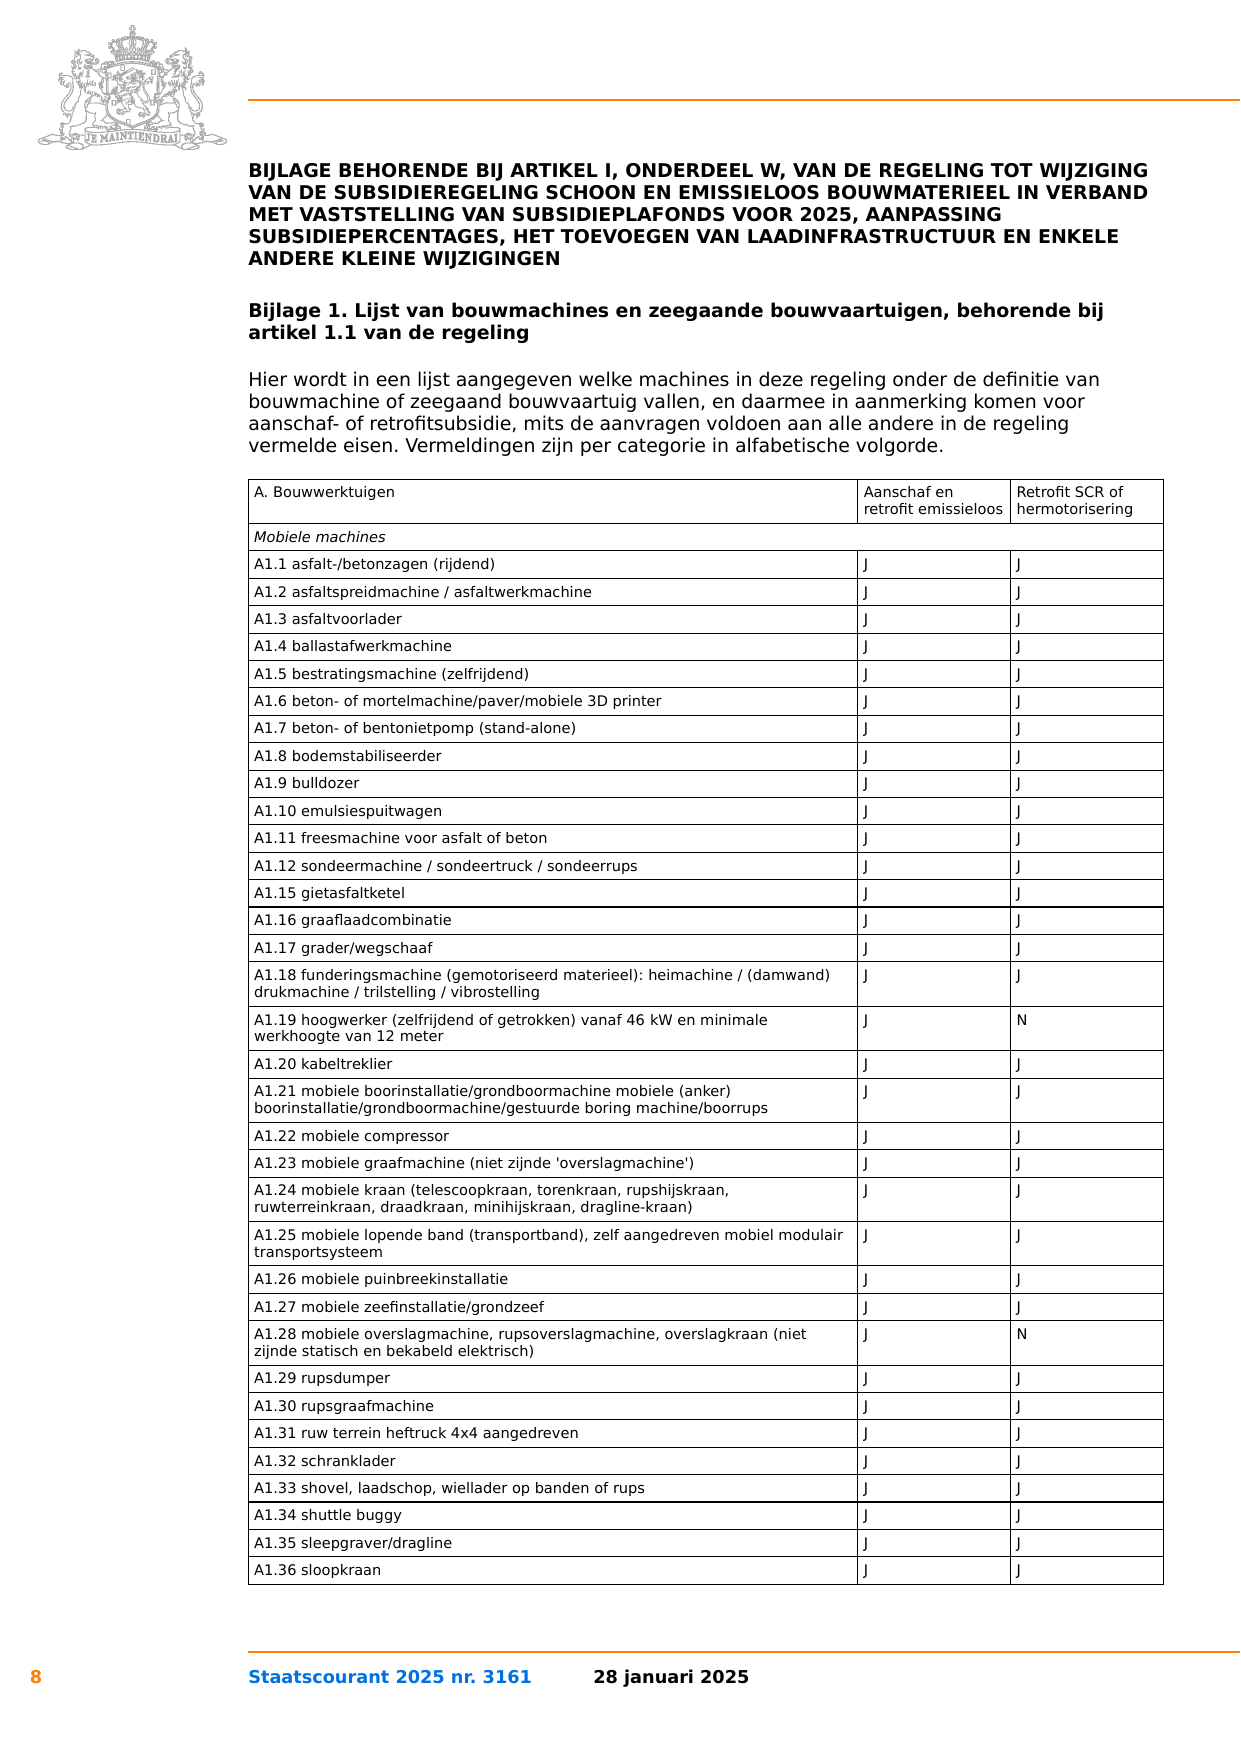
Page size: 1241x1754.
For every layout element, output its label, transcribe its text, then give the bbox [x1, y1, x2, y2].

table_cell J [858, 798, 1010, 824]
table_cell J [1011, 1448, 1163, 1474]
table_cell J [1011, 1178, 1163, 1221]
table_cell A1.28 mobiele overslagmachine, rupsoverslagmachine, overslagkraan (niet zijnde statisch en bekabeld elektrisch) [249, 1321, 857, 1364]
table_cell J [858, 1051, 1010, 1077]
table_cell A1.26 mobiele puinbreekinstallatie [249, 1266, 857, 1293]
table_header A. Bouwwerktuigen [249, 480, 857, 523]
table_cell J [1011, 935, 1163, 961]
table_cell J [1011, 606, 1163, 632]
table_cell J [1011, 908, 1163, 934]
table_cell J [858, 1079, 1010, 1122]
table_cell J [858, 1007, 1010, 1050]
table_cell A1.4 ballastafwerkmachine [249, 634, 857, 660]
table_cell J [858, 1393, 1010, 1419]
table_cell J [858, 771, 1010, 797]
table_cell J [1011, 716, 1163, 742]
table_cell J [1011, 1503, 1163, 1529]
table_cell A1.36 sloopkraan [249, 1557, 857, 1584]
table_cell J [858, 716, 1010, 742]
table_cell A1.9 bulldozer [249, 771, 857, 797]
table_cell A1.27 mobiele zeefinstallatie/grondzeef [249, 1294, 857, 1320]
table_cell J [1011, 551, 1163, 578]
table_cell J [1011, 1393, 1163, 1419]
table_cell J [1011, 1079, 1163, 1122]
table_cell J [858, 1475, 1010, 1501]
table_cell J [858, 935, 1010, 961]
table_cell J [858, 1557, 1010, 1584]
table_cell A1.18 funderingsmachine (gemotoriseerd materieel): heimachine / (damwand) drukmachine / trilstelling / vibrostelling [249, 962, 857, 1006]
table_cell J [1011, 1051, 1163, 1077]
table_cell J [1011, 579, 1163, 605]
table_cell A1.21 mobiele boorinstallatie/grondboormachine mobiele (anker) boorinstallatie/grondboormachine/gestuurde boring machine/boorrups [249, 1079, 857, 1122]
table_cell A1.30 rupsgraafmachine [249, 1393, 857, 1419]
table_cell A1.1 asfalt-/betonzagen (rijdend) [249, 551, 857, 578]
table_cell J [858, 1321, 1010, 1364]
table_cell A1.20 kabeltreklier [249, 1051, 857, 1077]
table_cell J [1011, 1557, 1163, 1584]
table_cell J [858, 1420, 1010, 1447]
table_cell A1.6 beton- of mortelmachine/paver/mobiele 3D printer [249, 688, 857, 715]
table_cell A1.2 asfaltspreidmachine / asfaltwerkmachine [249, 579, 857, 605]
table_cell J [858, 579, 1010, 605]
table_cell J [1011, 880, 1163, 906]
table_cell J [1011, 771, 1163, 797]
table_cell J [1011, 1366, 1163, 1392]
table_header Retrofit SCR of hermotorisering [1011, 480, 1163, 523]
subtitle Bijlage 1. Lijst van bouwmachines en zeegaande bouwvaartuigen, behorende bij artikel 1.1 van de regeling [248, 300, 1163, 344]
table_cell J [1011, 661, 1163, 687]
table_cell J [858, 825, 1010, 852]
table_cell J [858, 1123, 1010, 1149]
table_cell J [858, 1503, 1010, 1529]
table_cell J [1011, 1475, 1163, 1501]
table_cell A1.12 sondeermachine / sondeertruck / sondeerrups [249, 853, 857, 879]
table_cell Mobiele machines [249, 524, 1163, 550]
table_cell J [858, 1222, 1010, 1265]
table_cell A1.29 rupsdumper [249, 1366, 857, 1392]
table_cell J [1011, 634, 1163, 660]
table_cell J [858, 688, 1010, 715]
table_cell J [858, 661, 1010, 687]
table_cell J [1011, 1123, 1163, 1149]
table_cell J [858, 1448, 1010, 1474]
table_cell J [1011, 1420, 1163, 1447]
table_cell N [1011, 1007, 1163, 1050]
table_cell J [858, 1366, 1010, 1392]
table_cell J [858, 743, 1010, 769]
table_cell A1.31 ruw terrein heftruck 4x4 aangedreven [249, 1420, 857, 1447]
table_cell J [1011, 853, 1163, 879]
table_cell J [858, 551, 1010, 578]
table_cell J [858, 634, 1010, 660]
table_header Aanschaf en retrofit emissieloos [858, 480, 1010, 523]
table_cell A1.17 grader/wegschaaf [249, 935, 857, 961]
table_cell A1.10 emulsiespuitwagen [249, 798, 857, 824]
table_cell J [1011, 1294, 1163, 1320]
table_cell A1.22 mobiele compressor [249, 1123, 857, 1149]
table_cell A1.19 hoogwerker (zelfrijdend of getrokken) vanaf 46 kW en minimale werkhoogte van 12 meter [249, 1007, 857, 1050]
table_cell A1.34 shuttle buggy [249, 1503, 857, 1529]
table_cell J [1011, 743, 1163, 769]
table_cell J [1011, 1222, 1163, 1265]
table_cell A1.8 bodemstabiliseerder [249, 743, 857, 769]
table_cell A1.24 mobiele kraan (telescoopkraan, torenkraan, rupshijskraan, ruwterreinkraan, draadkraan, minihijskraan, dragline-kraan) [249, 1178, 857, 1221]
table_cell J [858, 1530, 1010, 1556]
table_cell N [1011, 1321, 1163, 1364]
table_cell J [1011, 825, 1163, 852]
table_cell A1.23 mobiele graafmachine (niet zijnde 'overslagmachine') [249, 1150, 857, 1177]
table_cell J [858, 1266, 1010, 1293]
table_cell A1.16 graaflaadcombinatie [249, 908, 857, 934]
table_cell A1.11 freesmachine voor asfalt of beton [249, 825, 857, 852]
table_cell A1.35 sleepgraver/dragline [249, 1530, 857, 1556]
table_cell J [858, 1294, 1010, 1320]
table_cell J [1011, 798, 1163, 824]
table_cell A1.5 bestratingsmachine (zelfrijdend) [249, 661, 857, 687]
table_cell A1.7 beton- of bentonietpomp (stand-alone) [249, 716, 857, 742]
table_cell J [858, 853, 1010, 879]
table_cell J [858, 606, 1010, 632]
table_cell A1.32 schranklader [249, 1448, 857, 1474]
table_cell J [858, 1178, 1010, 1221]
table_cell J [1011, 1150, 1163, 1177]
table_cell J [858, 908, 1010, 934]
table_cell J [1011, 688, 1163, 715]
subtitle BIJLAGE BEHORENDE BIJ ARTIKEL I, ONDERDEEL W, VAN DE REGELING TOT WIJZIGING VAN DE SUBSIDIEREGELING SCHOON EN EMISSIELOOS BOUWMATERIEEL IN VERBAND MET VASTSTELLING VAN SUBSIDIEPLAFONDS VOOR 2025, AANPASSING SUBSIDIEPERCENTAGES, HET TOEVOEGEN VAN LAADINFRASTRUCTUUR EN ENKELE ANDERE KLEINE WIJZIGINGEN [248, 160, 1163, 270]
table_cell J [858, 962, 1010, 1006]
picture [38, 25, 227, 150]
text Hier wordt in een lijst aangegeven welke machines in deze regeling onder de definitie van bouwmachine of zeegaand bouwvaartuig vallen, en daarmee in aanmerking komen voor aanschaf- of retrofitsubsidie, mits de aanvragen voldoen aan alle andere in de regeling vermelde eisen. Vermeldingen zijn per categorie in alfabetische volgorde. [248, 369, 1163, 457]
table_cell A1.25 mobiele lopende band (transportband), zelf aangedreven mobiel modulair transportsysteem [249, 1222, 857, 1265]
table_cell J [1011, 962, 1163, 1006]
table_cell A1.33 shovel, laadschop, wiellader op banden of rups [249, 1475, 857, 1501]
table_cell J [858, 880, 1010, 906]
table_cell J [1011, 1266, 1163, 1293]
table_cell A1.15 gietasfaltketel [249, 880, 857, 906]
table_cell J [1011, 1530, 1163, 1556]
table_cell A1.3 asfaltvoorlader [249, 606, 857, 632]
table_cell J [858, 1150, 1010, 1177]
